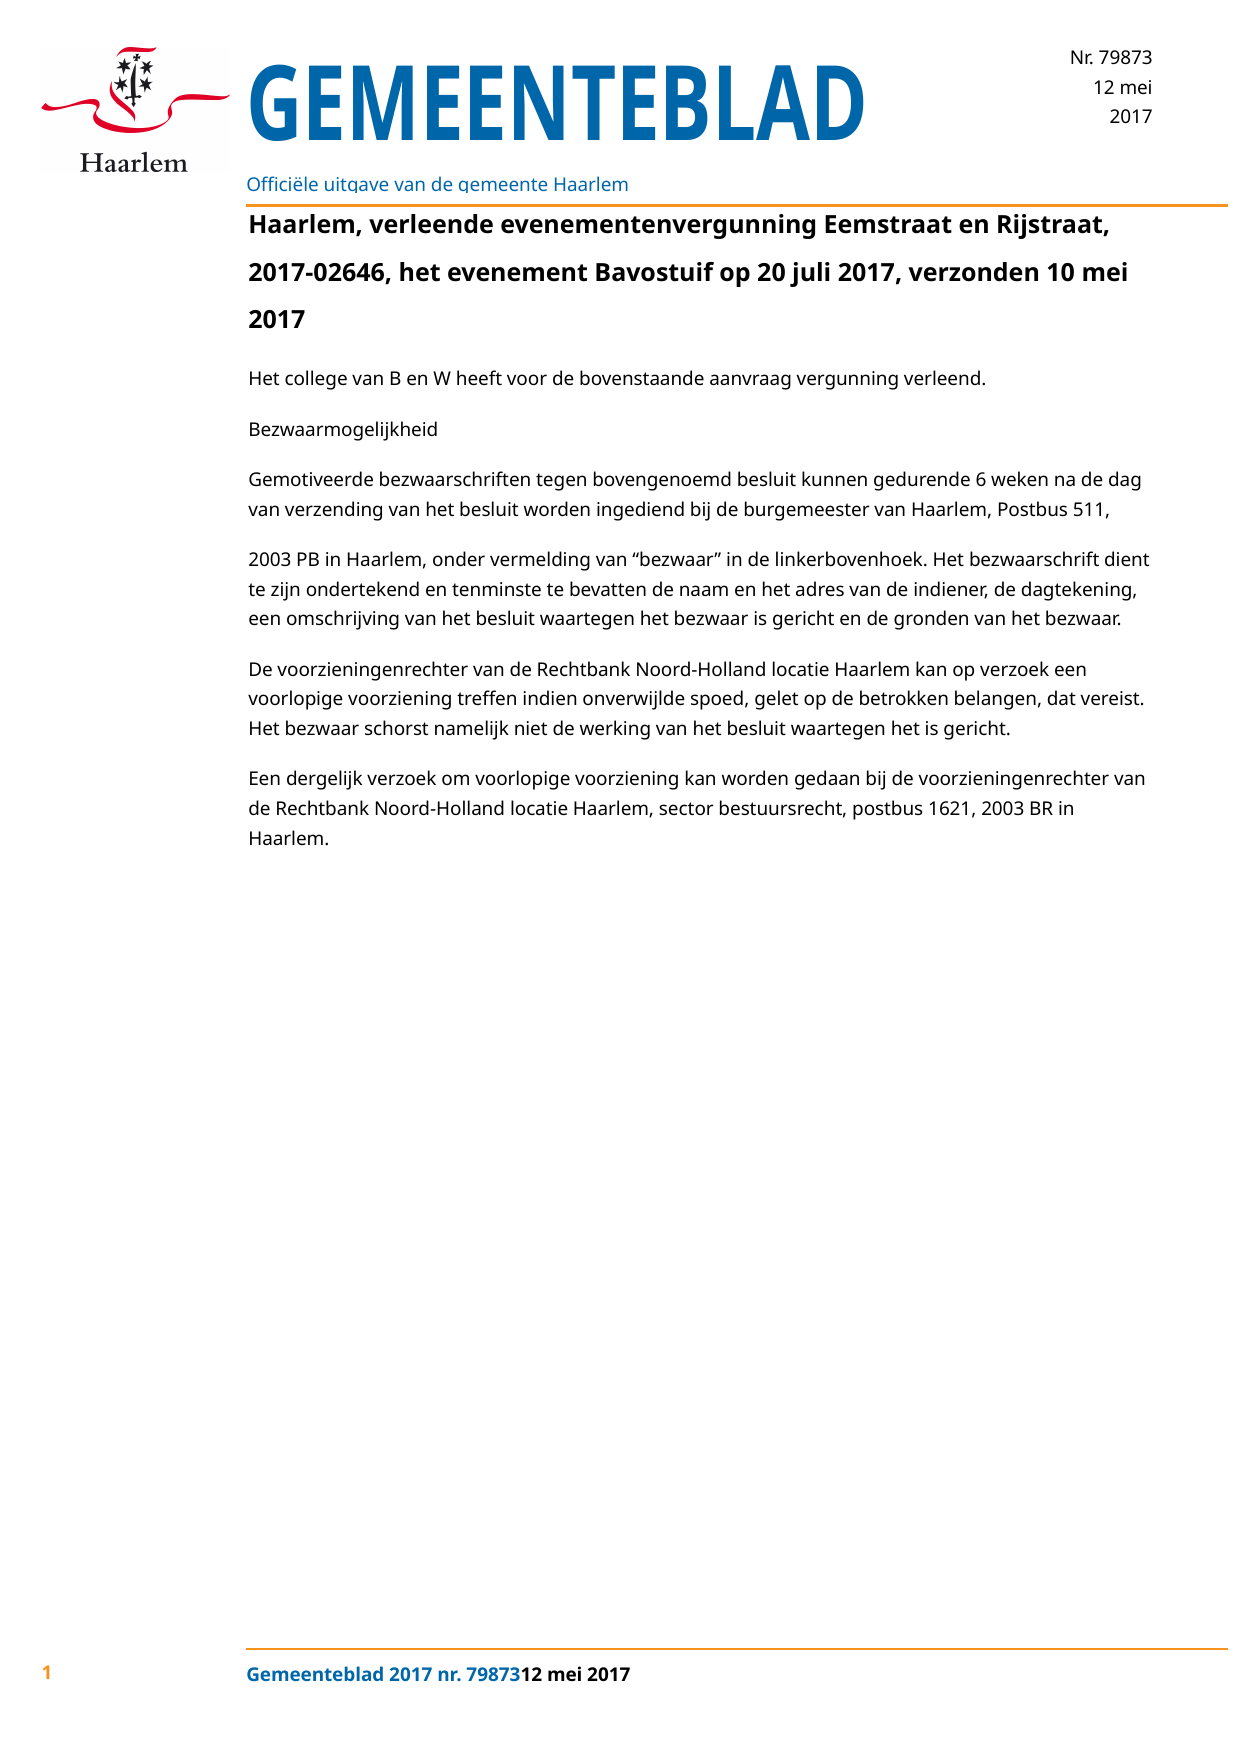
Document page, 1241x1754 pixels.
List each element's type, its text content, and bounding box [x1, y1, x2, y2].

text Een dergelijk verzoek om voorlopige voorziening kan worden gedaan bij de voorzieningenrechter van de Rechtbank Noord-Holland locatie Haarlem, sector bestuursrecht, postbus 1621, 2003 BR in Haarlem. [248, 766, 1152, 850]
picture [41, 47, 231, 172]
text Haarlem, verleende evenementenvergunning Eemstraat en Rijstraat, 2017-02646, het evenement Bavostuif op 20 juli 2017, verzonden 10 mei 2017 [248, 207, 1152, 336]
text De voorzieningenrechter van de Rechtbank Noord-Holland locatie Haarlem kan op verzoek een voorlopige voorziening treffen indien onverwijlde spoed, gelet op de betrokken belangen, dat vereist. Het bezwaar schorst namelijk niet de werking van het besluit waartegen het is gericht. [248, 656, 1152, 741]
text Gemotiveerde bezwaarschriften tegen bovengenoemd besluit kunnen gedurende 6 weken na de dag van verzending van het besluit worden ingediend bij de burgemeester van Haarlem, Postbus 511, [248, 466, 1152, 522]
text Het college van B en W heeft voor de bovenstaande aanvraag vergunning verleend. [248, 366, 1152, 391]
text Bezwaarmogelijkheid [248, 416, 1152, 442]
text 2003 PB in Haarlem, onder vermelding van “bezwaar” in de linkerbovenhoek. Het bezwaarschrift dient te zijn ondertekend en tenminste te bevatten de naam en het adres van de indiener, de dagtekening, een omschrijving van het besluit waartegen het bezwaar is gericht en de gronden van het bezwaar. [248, 546, 1152, 631]
